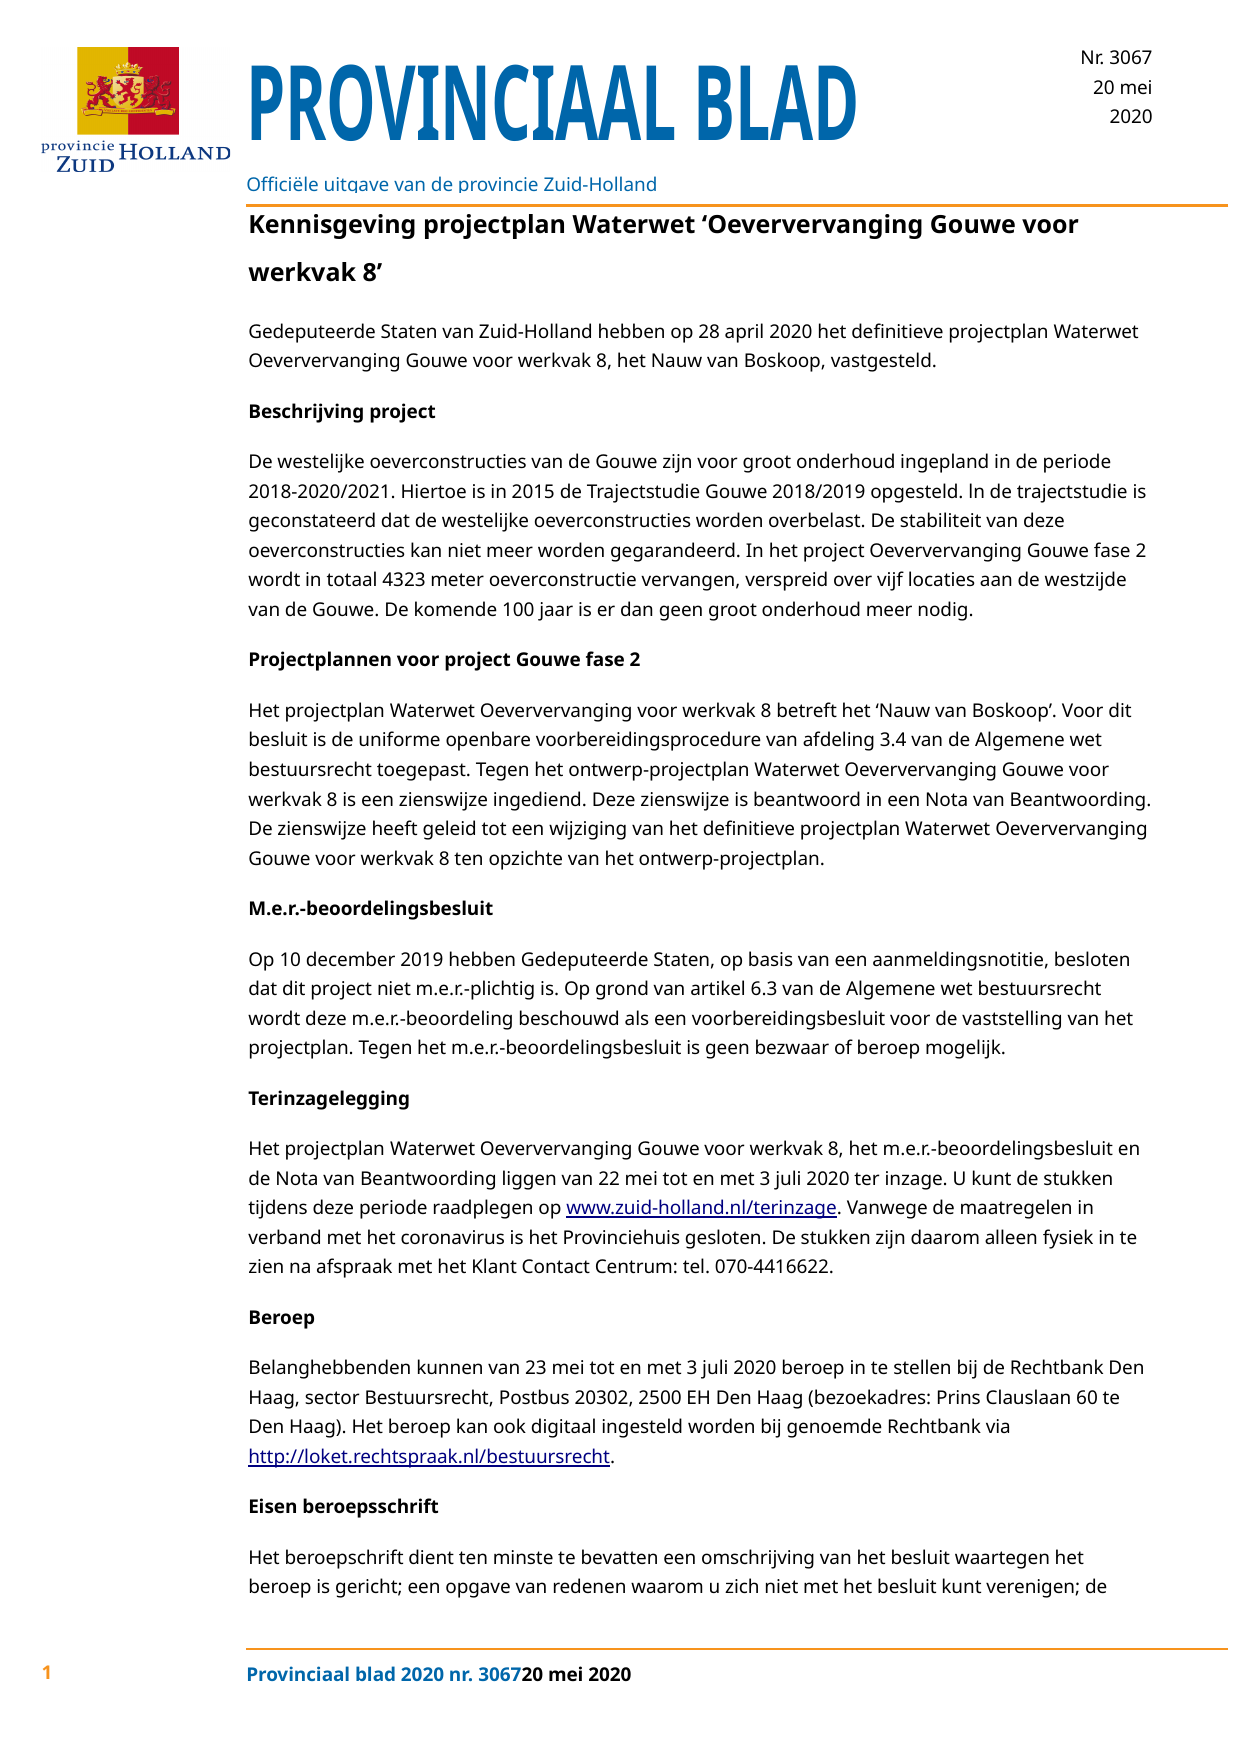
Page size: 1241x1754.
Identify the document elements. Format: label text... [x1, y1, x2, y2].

text Beschrijving project [248, 398, 1152, 424]
text Projectplannen voor project Gouwe fase 2 [248, 647, 1152, 672]
text Terinzagelegging [248, 1085, 1152, 1111]
picture [41, 47, 231, 172]
text Op 10 december 2019 hebben Gedeputeerde Staten, op basis van een aanmeldingsnotitie, besloten dat dit project niet m.e.r.-plichtig is. Op grond van artikel 6.3 van de Algemene wet bestuursrecht wordt deze m.e.r.-beoordeling beschouwd als een voorbereidingsbesluit voor de vaststelling van het projectplan. Tegen het m.e.r.-beoordelingsbesluit is geen bezwaar of beroep mogelijk. [248, 946, 1152, 1060]
text Kennisgeving projectplan Waterwet ‘Oeververvanging Gouwe voor werkvak 8’ [248, 207, 1152, 288]
text De westelijke oeverconstructies van de Gouwe zijn voor groot onderhoud ingepland in de periode 2018-2020/2021. Hiertoe is in 2015 de Trajectstudie Gouwe 2018/2019 opgesteld. ln de trajectstudie is geconstateerd dat de westelijke oeverconstructies worden overbelast. De stabiliteit van deze oeverconstructies kan niet meer worden gegarandeerd. In het project Oeververvanging Gouwe fase 2 wordt in totaal 4323 meter oeverconstructie vervangen, verspreid over vijf locaties aan de westzijde van de Gouwe. De komende 100 jaar is er dan geen groot onderhoud meer nodig. [248, 448, 1152, 622]
text Gedeputeerde Staten van Zuid-Holland hebben op 28 april 2020 het definitieve projectplan Waterwet Oeververvanging Gouwe voor werkvak 8, het Nauw van Boskoop, vastgesteld. [248, 318, 1152, 373]
text Belanghebbenden kunnen van 23 mei tot en met 3 juli 2020 beroep in te stellen bij de Rechtbank Den Haag, sector Bestuursrecht, Postbus 20302, 2500 EH Den Haag (bezoekadres: Prins Clauslaan 60 te Den Haag). Het beroep kan ook digitaal ingesteld worden bij genoemde Rechtbank via http://loket.rechtspraak.nl/bestuursrecht. [248, 1354, 1152, 1469]
text Eisen beroepsschrift [248, 1494, 1152, 1519]
text Het projectplan Waterwet Oeververvanging voor werkvak 8 betreft het ‘Nauw van Boskoop’. Voor dit besluit is de uniforme openbare voorbereidingsprocedure van afdeling 3.4 van de Algemene wet bestuursrecht toegepast. Tegen het ontwerp-projectplan Waterwet Oeververvanging Gouwe voor werkvak 8 is een zienswijze ingediend. Deze zienswijze is beantwoord in een Nota van Beantwoording. De zienswijze heeft geleid tot een wijziging van het definitieve projectplan Waterwet Oeververvanging Gouwe voor werkvak 8 ten opzichte van het ontwerp-projectplan. [248, 697, 1152, 871]
text Beroep [248, 1304, 1152, 1330]
text Het beroepschrift dient ten minste te bevatten een omschrijving van het besluit waartegen het beroep is gericht; een opgave van redenen waarom u zich niet met het besluit kunt verenigen; de [248, 1544, 1152, 1599]
text M.e.r.-beoordelingsbesluit [248, 895, 1152, 921]
text Het projectplan Waterwet Oeververvanging Gouwe voor werkvak 8, het m.e.r.-beoordelingsbesluit en de Nota van Beantwoording liggen van 22 mei tot en met 3 juli 2020 ter inzage. U kunt de stukken tijdens deze periode raadplegen op www.zuid-holland.nl/terinzage. Vanwege de maatregelen in verband met het coronavirus is het Provinciehuis gesloten. De stukken zijn daarom alleen fysiek in te zien na afspraak met het Klant Contact Centrum: tel. 070-4416622. [248, 1135, 1152, 1279]
